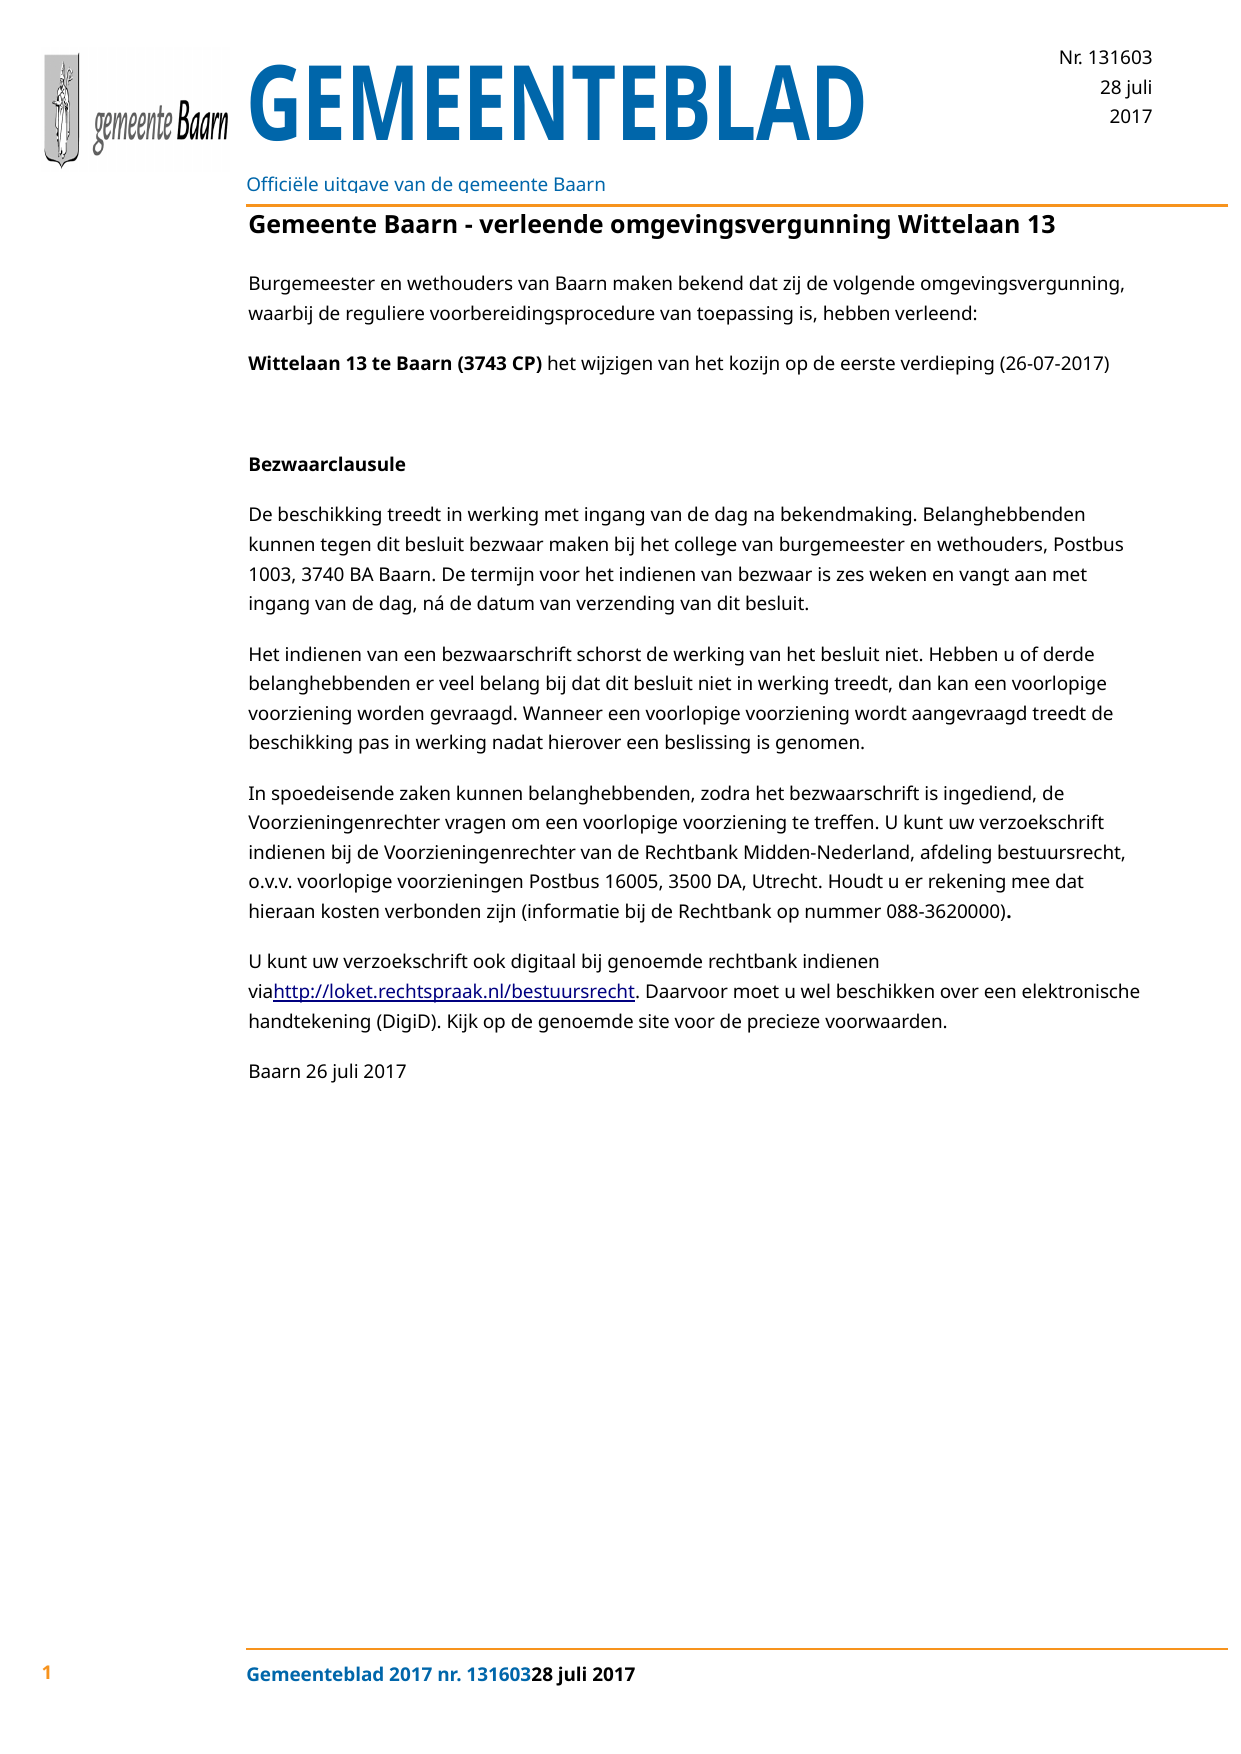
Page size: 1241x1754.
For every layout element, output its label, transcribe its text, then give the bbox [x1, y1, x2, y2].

text Burgemeester en wethouders van Baarn maken bekend dat zij de volgende omgevingsvergunning, waarbij de reguliere voorbereidingsprocedure van toepassing is, hebben verleend: [248, 270, 1152, 326]
text Het indienen van een bezwaarschrift schorst de werking van het besluit niet. Hebben u of derde belanghebbenden er veel belang bij dat dit besluit niet in werking treedt, dan kan een voorlopige voorziening worden gevraagd. Wanneer een voorlopige voorziening wordt aangevraagd treedt de beschikking pas in werking nadat hierover een beslissing is genomen. [248, 641, 1152, 755]
text Gemeente Baarn - verleende omgevingsvergunning Wittelaan 13 [248, 207, 1152, 241]
text Bezwaarclausule [248, 451, 1152, 477]
text In spoedeisende zaken kunnen belanghebbenden, zodra het bezwaarschrift is ingediend, de Voorzieningenrechter vragen om een voorlopige voorziening te treffen. U kunt uw verzoekschrift indienen bij de Voorzieningenrechter van de Rechtbank Midden-Nederland, afdeling bestuursrecht, o.v.v. voorlopige voorzieningen Postbus 16005, 3500 DA, Utrecht. Houdt u er rekening mee dat hieraan kosten verbonden zijn (informatie bij de Rechtbank op nummer 088-3620000). [248, 780, 1152, 924]
text Baarn 26 juli 2017 [248, 1058, 1152, 1084]
text De beschikking treedt in werking met ingang van de dag na bekendmaking. Belanghebbenden kunnen tegen dit besluit bezwaar maken bij het college van burgemeester en wethouders, Postbus 1003, 3740 BA Baarn. De termijn voor het indienen van bezwaar is zes weken en vangt aan met ingang van de dag, ná de datum van verzending van dit besluit. [248, 502, 1152, 616]
picture [41, 47, 231, 172]
text Wittelaan 13 te Baarn (3743 CP) het wijzigen van het kozijn op de eerste verdieping (26-07-2017) [248, 350, 1152, 376]
text U kunt uw verzoekschrift ook digitaal bij genoemde rechtbank indienen viahttp://loket.rechtspraak.nl/bestuursrecht. Daarvoor moet u wel beschikken over een elektronische handtekening (DigiD). Kijk op de genoemde site voor de precieze voorwaarden. [248, 949, 1152, 1033]
